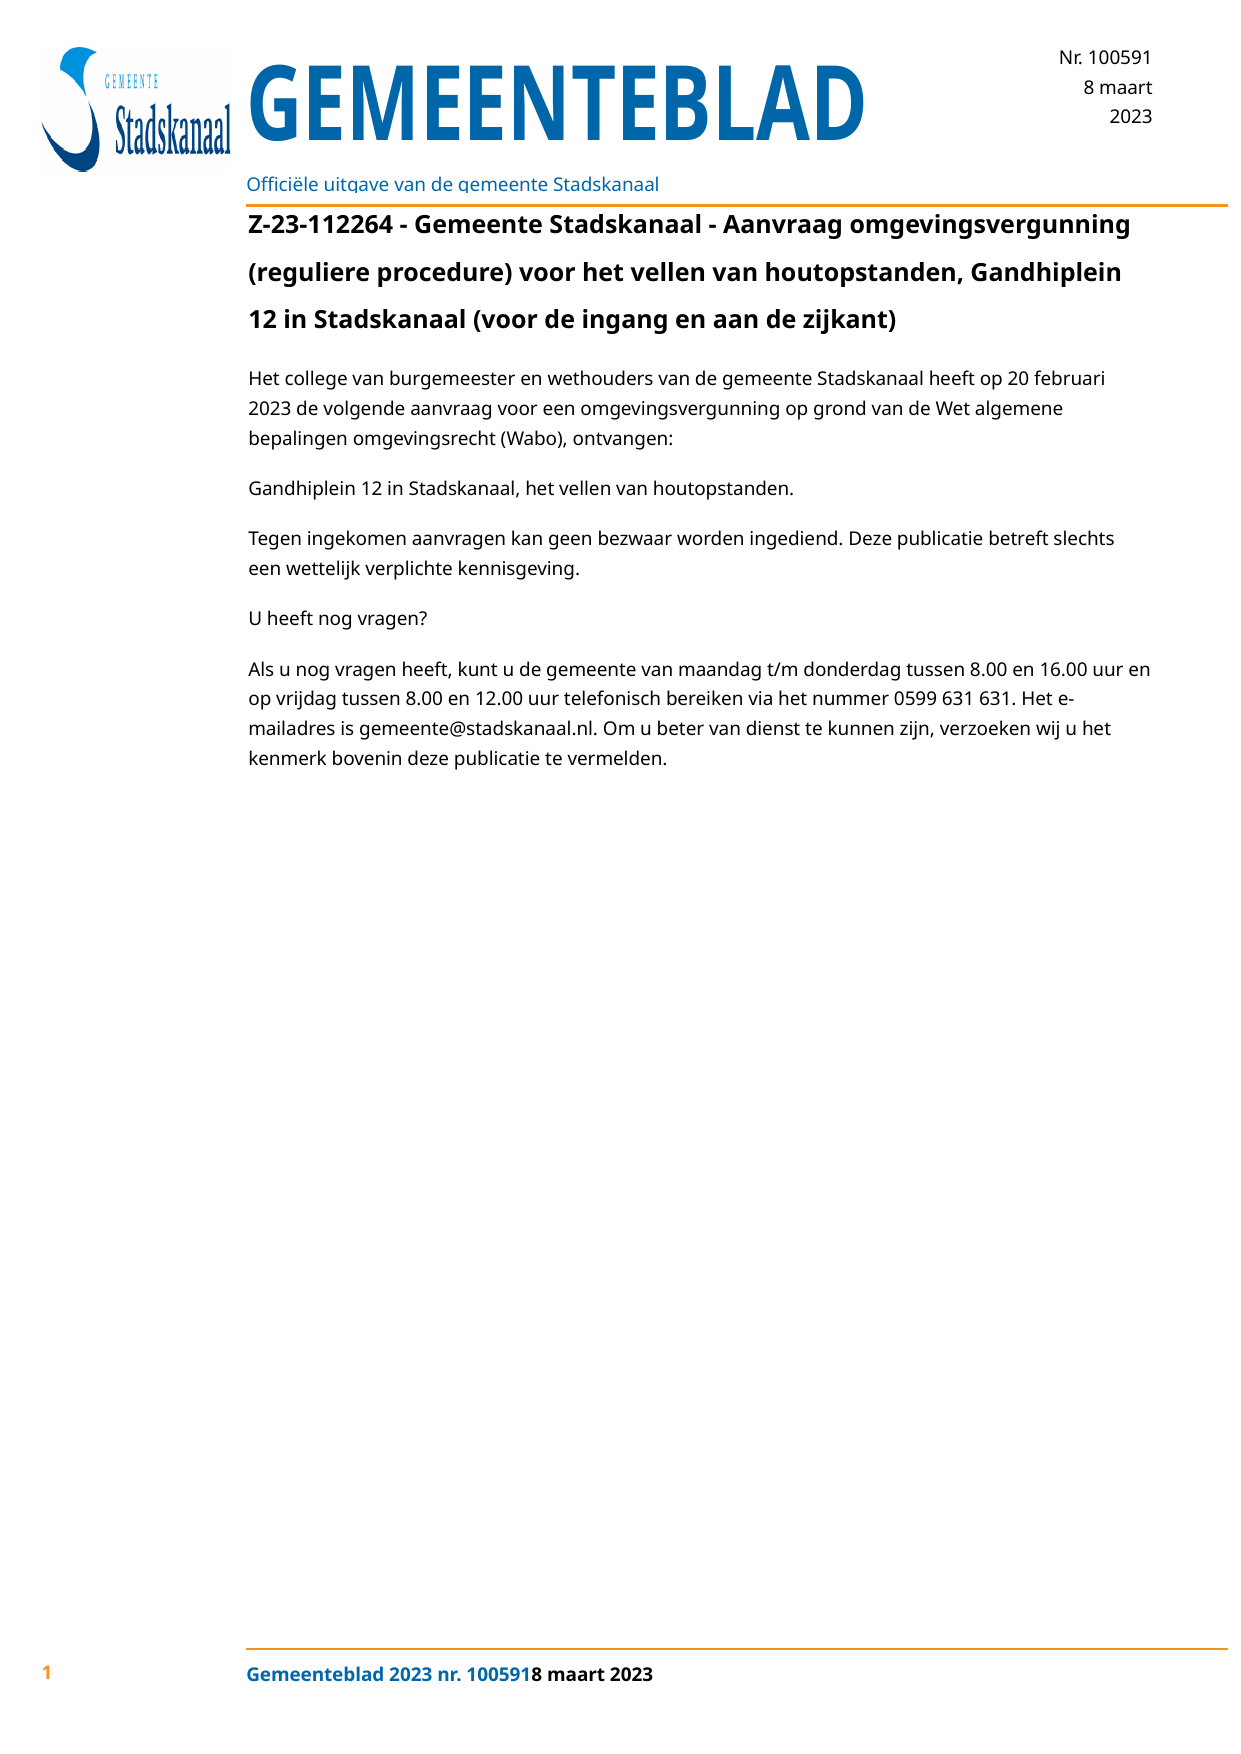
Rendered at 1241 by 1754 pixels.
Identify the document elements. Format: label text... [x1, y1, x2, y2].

text Z-23-112264 - Gemeente Stadskanaal - Aanvraag omgevingsvergunning (reguliere procedure) voor het vellen van houtopstanden, Gandhiplein 12 in Stadskanaal (voor de ingang en aan de zijkant) [248, 207, 1152, 336]
text Gandhiplein 12 in Stadskanaal, het vellen van houtopstanden. [248, 475, 1152, 501]
text Tegen ingekomen aanvragen kan geen bezwaar worden ingediend. Deze publicatie betreft slechts een wettelijk verplichte kennisgeving. [248, 526, 1152, 581]
text Als u nog vragen heeft, kunt u de gemeente van maandag t/m donderdag tussen 8.00 en 16.00 uur en op vrijdag tussen 8.00 en 12.00 uur telefonisch bereiken via het nummer 0599 631 631. Het e-mailadres is gemeente@stadskanaal.nl. Om u beter van dienst te kunnen zijn, verzoeken wij u het kenmerk bovenin deze publicatie te vermelden. [248, 656, 1152, 770]
text Het college van burgemeester en wethouders van de gemeente Stadskanaal heeft op 20 februari 2023 de volgende aanvraag voor een omgevingsvergunning op grond van de Wet algemene bepalingen omgevingsrecht (Wabo), ontvangen: [248, 366, 1152, 450]
picture [41, 47, 231, 172]
text U heeft nog vragen? [248, 606, 1152, 631]
